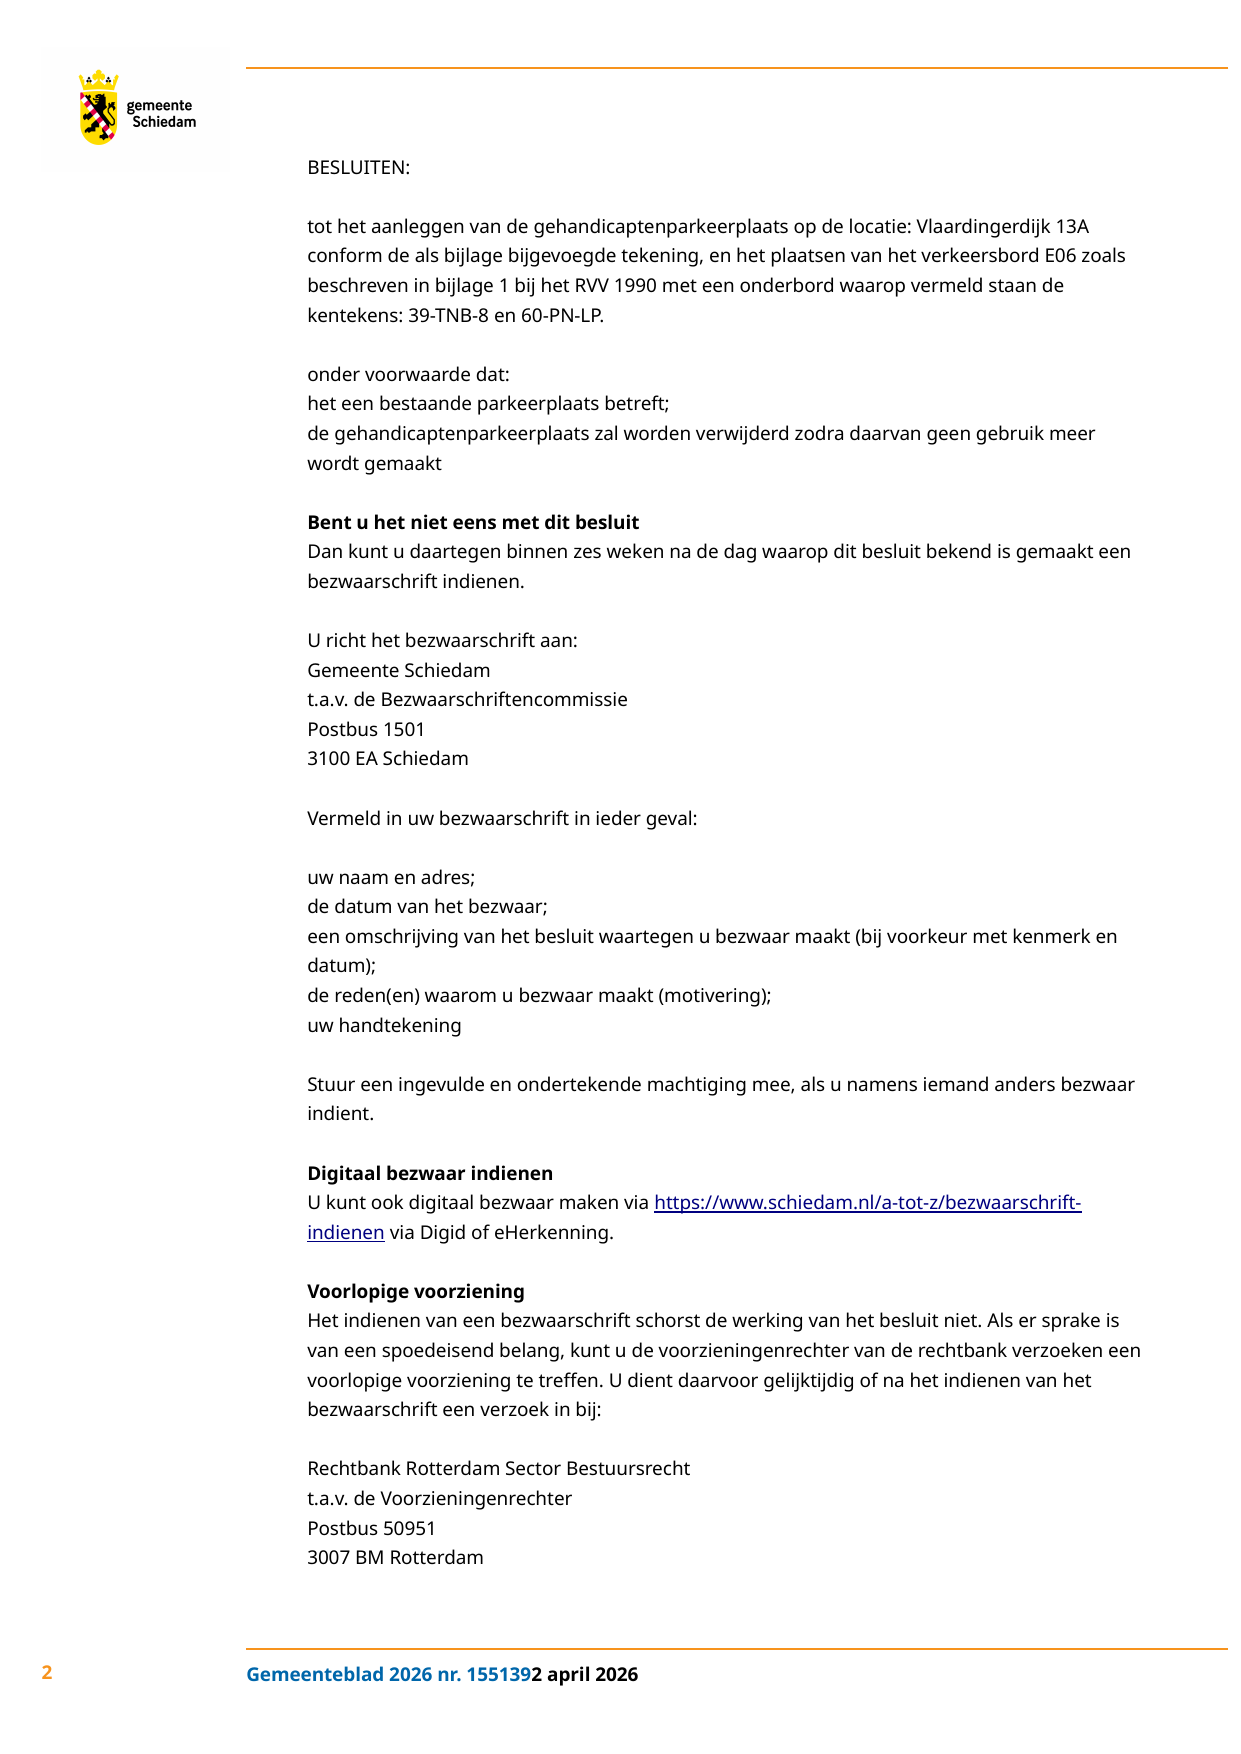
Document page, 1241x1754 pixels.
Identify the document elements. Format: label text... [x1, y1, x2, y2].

list Het indienen van een bezwaarschrift schorst de werking van het besluit niet. Als er sprake is van een spoedeisend belang, kunt u de voorzieningenrechter van de rechtbank verzoeken een voorlopige voorziening te treffen. U dient daarvoor gelijktijdig of na het indienen van het bezwaarschrift een verzoek in bij: [248, 1308, 1152, 1422]
list Rechtbank Rotterdam Sector Bestuursrecht [248, 1456, 1152, 1481]
list Gemeente Schiedam [248, 657, 1152, 683]
list U richt het bezwaarschrift aan: [248, 627, 1152, 653]
list uw handtekening [248, 1012, 1152, 1038]
list Stuur een ingevulde en ondertekende machtiging mee, als u namens iemand anders bezwaar indient. [248, 1071, 1152, 1126]
list de gehandicaptenparkeerplaats zal worden verwijderd zodra daarvan geen gebruik meer wordt gemaakt [248, 420, 1152, 476]
list Voorlopige voorziening [248, 1278, 1152, 1304]
list 3007 BM Rotterdam [248, 1544, 1152, 1570]
list uw naam en adres; [248, 864, 1152, 890]
list 3100 EA Schiedam [248, 746, 1152, 771]
list Dan kunt u daartegen binnen zes weken na de dag waarop dit besluit bekend is gemaakt een bezwaarschrift indienen. [248, 538, 1152, 594]
list onder voorwaarde dat: [248, 361, 1152, 387]
list de datum van het bezwaar; [248, 893, 1152, 919]
list Vermeld in uw bezwaarschrift in ieder geval: [248, 805, 1152, 831]
picture [41, 47, 231, 172]
list Bent u het niet eens met dit besluit [248, 509, 1152, 535]
list de reden(en) waarom u bezwaar maakt (motivering); [248, 982, 1152, 1008]
list Postbus 50951 [248, 1515, 1152, 1541]
list t.a.v. de Bezwaarschriftencommissie [248, 686, 1152, 712]
list Digitaal bezwaar indienen [248, 1160, 1152, 1186]
list BESLUITEN: [248, 154, 1152, 180]
list een omschrijving van het besluit waartegen u bezwaar maakt (bij voorkeur met kenmerk en datum); [248, 923, 1152, 978]
list t.a.v. de Voorzieningenrechter [248, 1485, 1152, 1511]
list Postbus 1501 [248, 716, 1152, 742]
list U kunt ook digitaal bezwaar maken via https://www.schiedam.nl/a-tot-z/bezwaarschrift-indienen via Digid of eHerkenning. [248, 1189, 1152, 1245]
list tot het aanleggen van de gehandicaptenparkeerplaats op de locatie: Vlaardingerdijk 13A conform de als bijlage bijgevoegde tekening, en het plaatsen van het verkeersbord E06 zoals beschreven in bijlage 1 bij het RVV 1990 met een onderbord waarop vermeld staan de kentekens: 39-TNB-8 en 60-PN-LP. [248, 213, 1152, 328]
list het een bestaande parkeerplaats betreft; [248, 391, 1152, 416]
